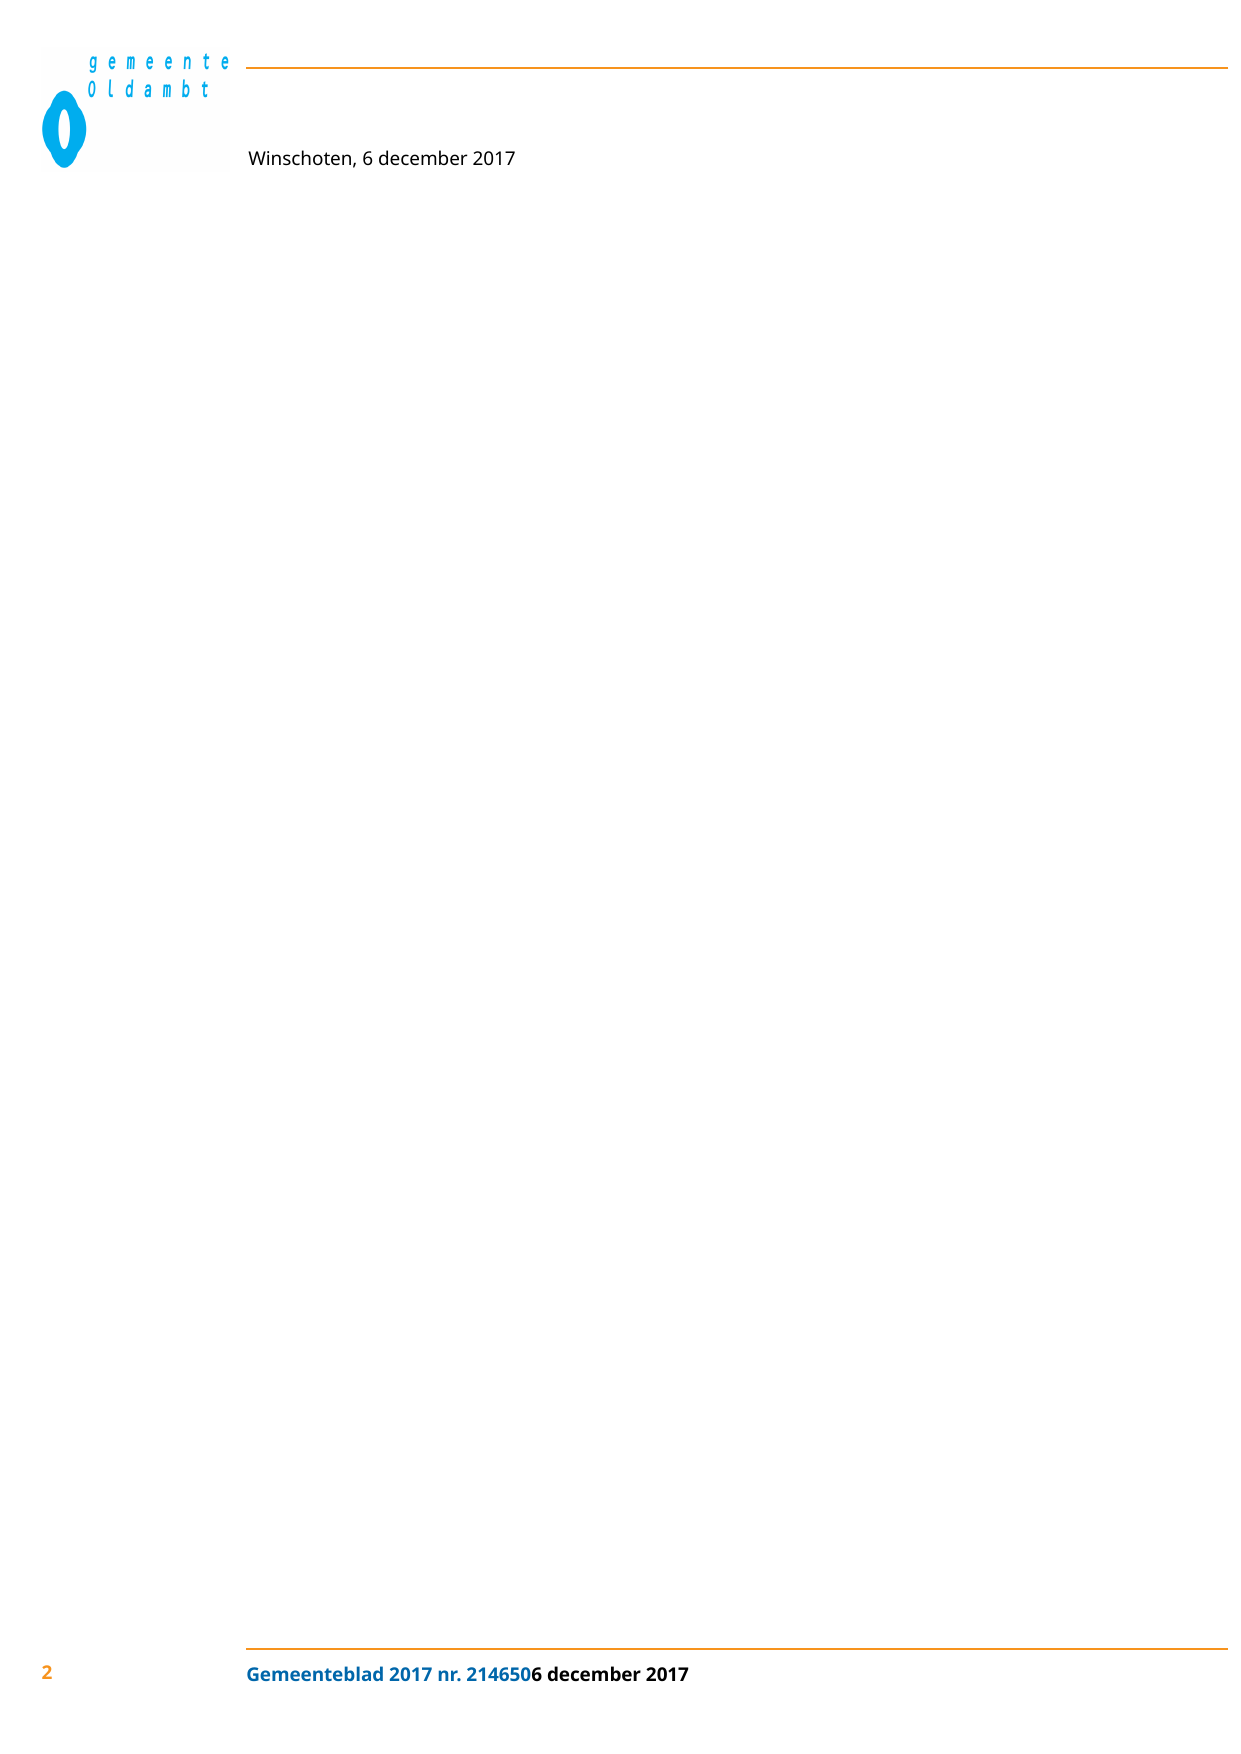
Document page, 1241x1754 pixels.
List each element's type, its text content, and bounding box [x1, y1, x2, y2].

text Winschoten, 6 december 2017 [248, 145, 1152, 171]
picture [41, 47, 231, 172]
